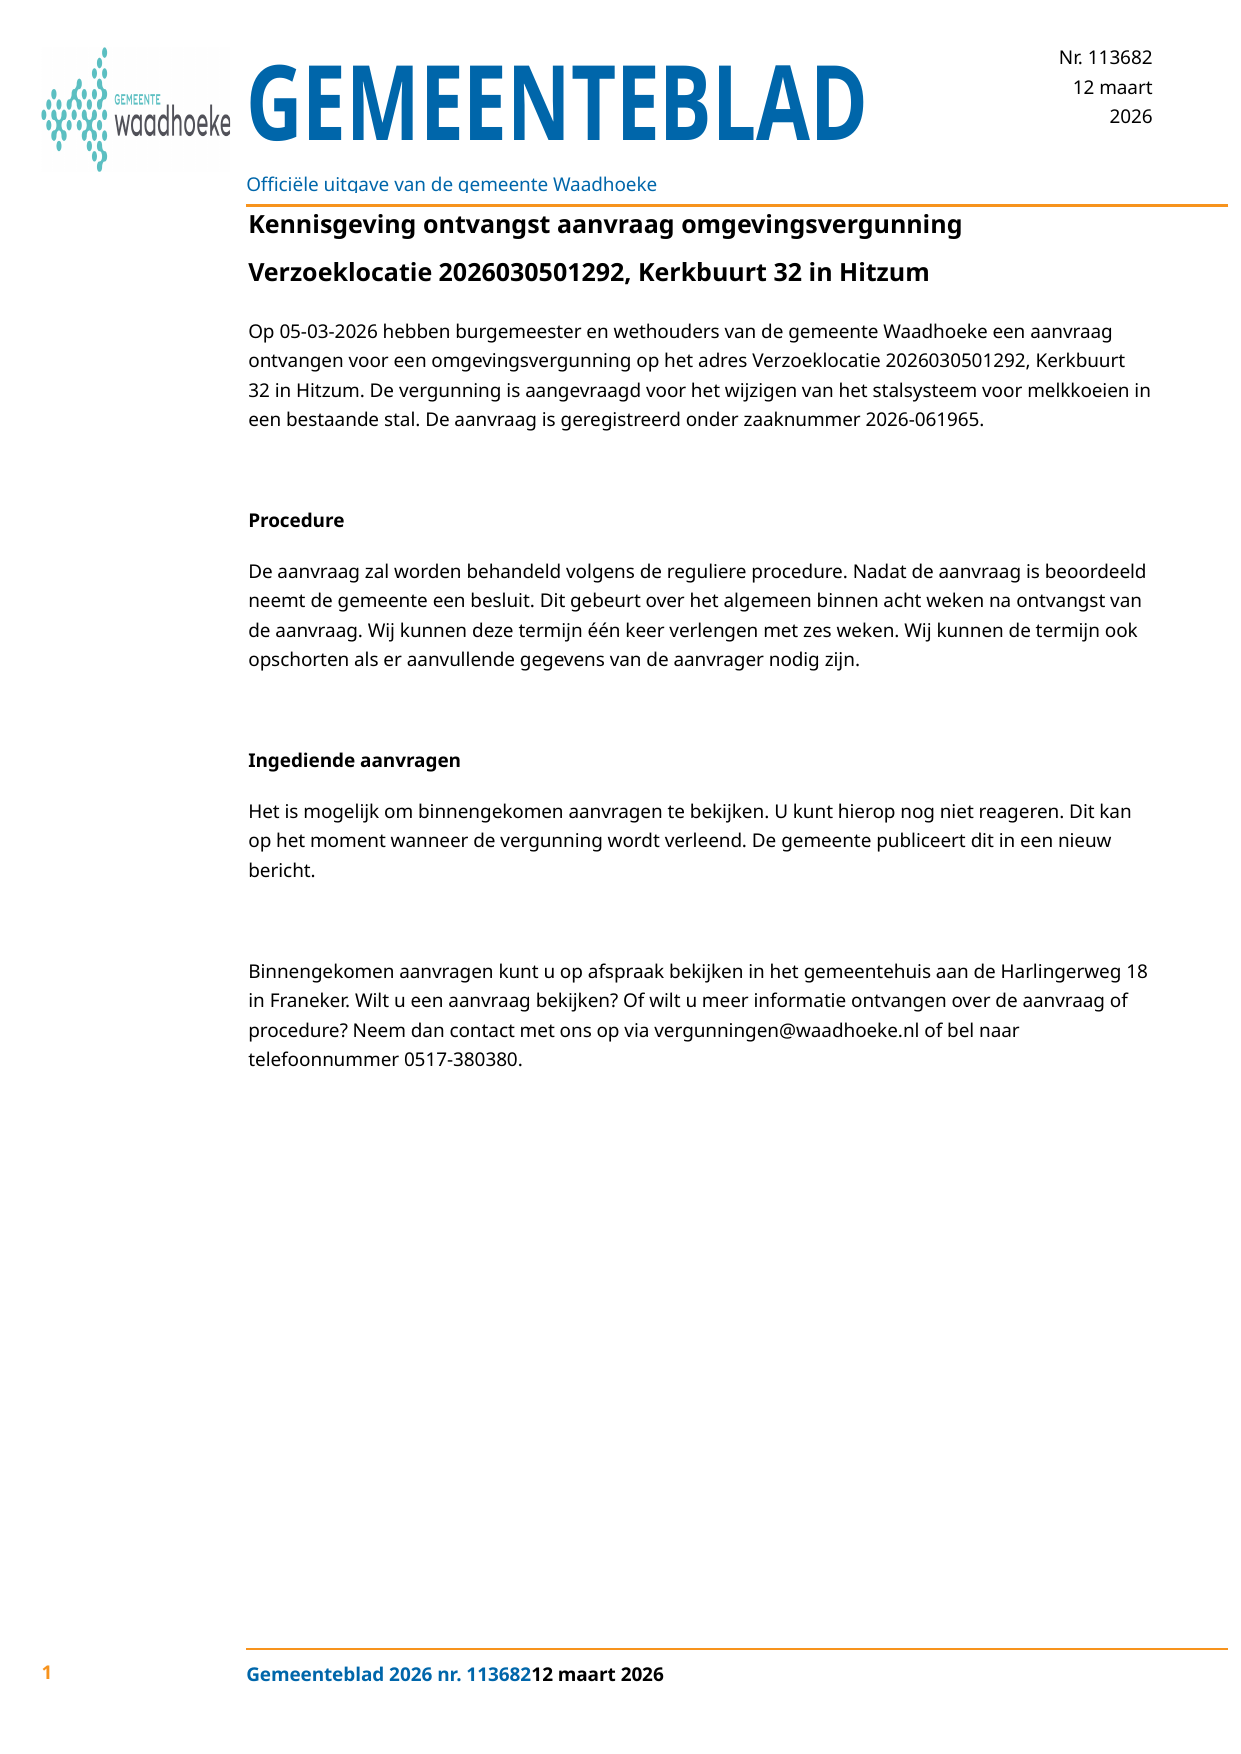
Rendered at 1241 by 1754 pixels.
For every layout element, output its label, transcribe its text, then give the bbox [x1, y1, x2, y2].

text Op 05-03-2026 hebben burgemeester en wethouders van de gemeente Waadhoeke een aanvraag ontvangen voor een omgevingsvergunning op het adres Verzoeklocatie 2026030501292, Kerkbuurt 32 in Hitzum. De vergunning is aangevraagd voor het wijzigen van het stalsysteem voor melkkoeien in een bestaande stal. De aanvraag is geregistreerd onder zaaknummer 2026-061965. [248, 318, 1152, 432]
text Het is mogelijk om binnengekomen aanvragen te bekijken. U kunt hierop nog niet reageren. Dit kan op het moment wanneer de vergunning wordt verleend. De gemeente publiceert dit in een nieuw bericht. [248, 798, 1152, 883]
text Binnengekomen aanvragen kunt u op afspraak bekijken in het gemeentehuis aan de Harlingerweg 18 in Franeker. Wilt u een aanvraag bekijken? Of wilt u meer informatie ontvangen over de aanvraag of procedure? Neem dan contact met ons op via vergunningen@waadhoeke.nl of bel naar telefoonnummer 0517-380380. [248, 958, 1152, 1072]
text Procedure [248, 507, 1152, 533]
text Kennisgeving ontvangst aanvraag omgevingsvergunning Verzoeklocatie 2026030501292, Kerkbuurt 32 in Hitzum [248, 207, 1152, 288]
picture [41, 47, 231, 172]
text De aanvraag zal worden behandeld volgens de reguliere procedure. Nadat de aanvraag is beoordeeld neemt de gemeente een besluit. Dit gebeurt over het algemeen binnen acht weken na ontvangst van de aanvraag. Wij kunnen deze termijn één keer verlengen met zes weken. Wij kunnen de termijn ook opschorten als er aanvullende gegevens van de aanvrager nodig zijn. [248, 558, 1152, 672]
text Ingediende aanvragen [248, 747, 1152, 773]
